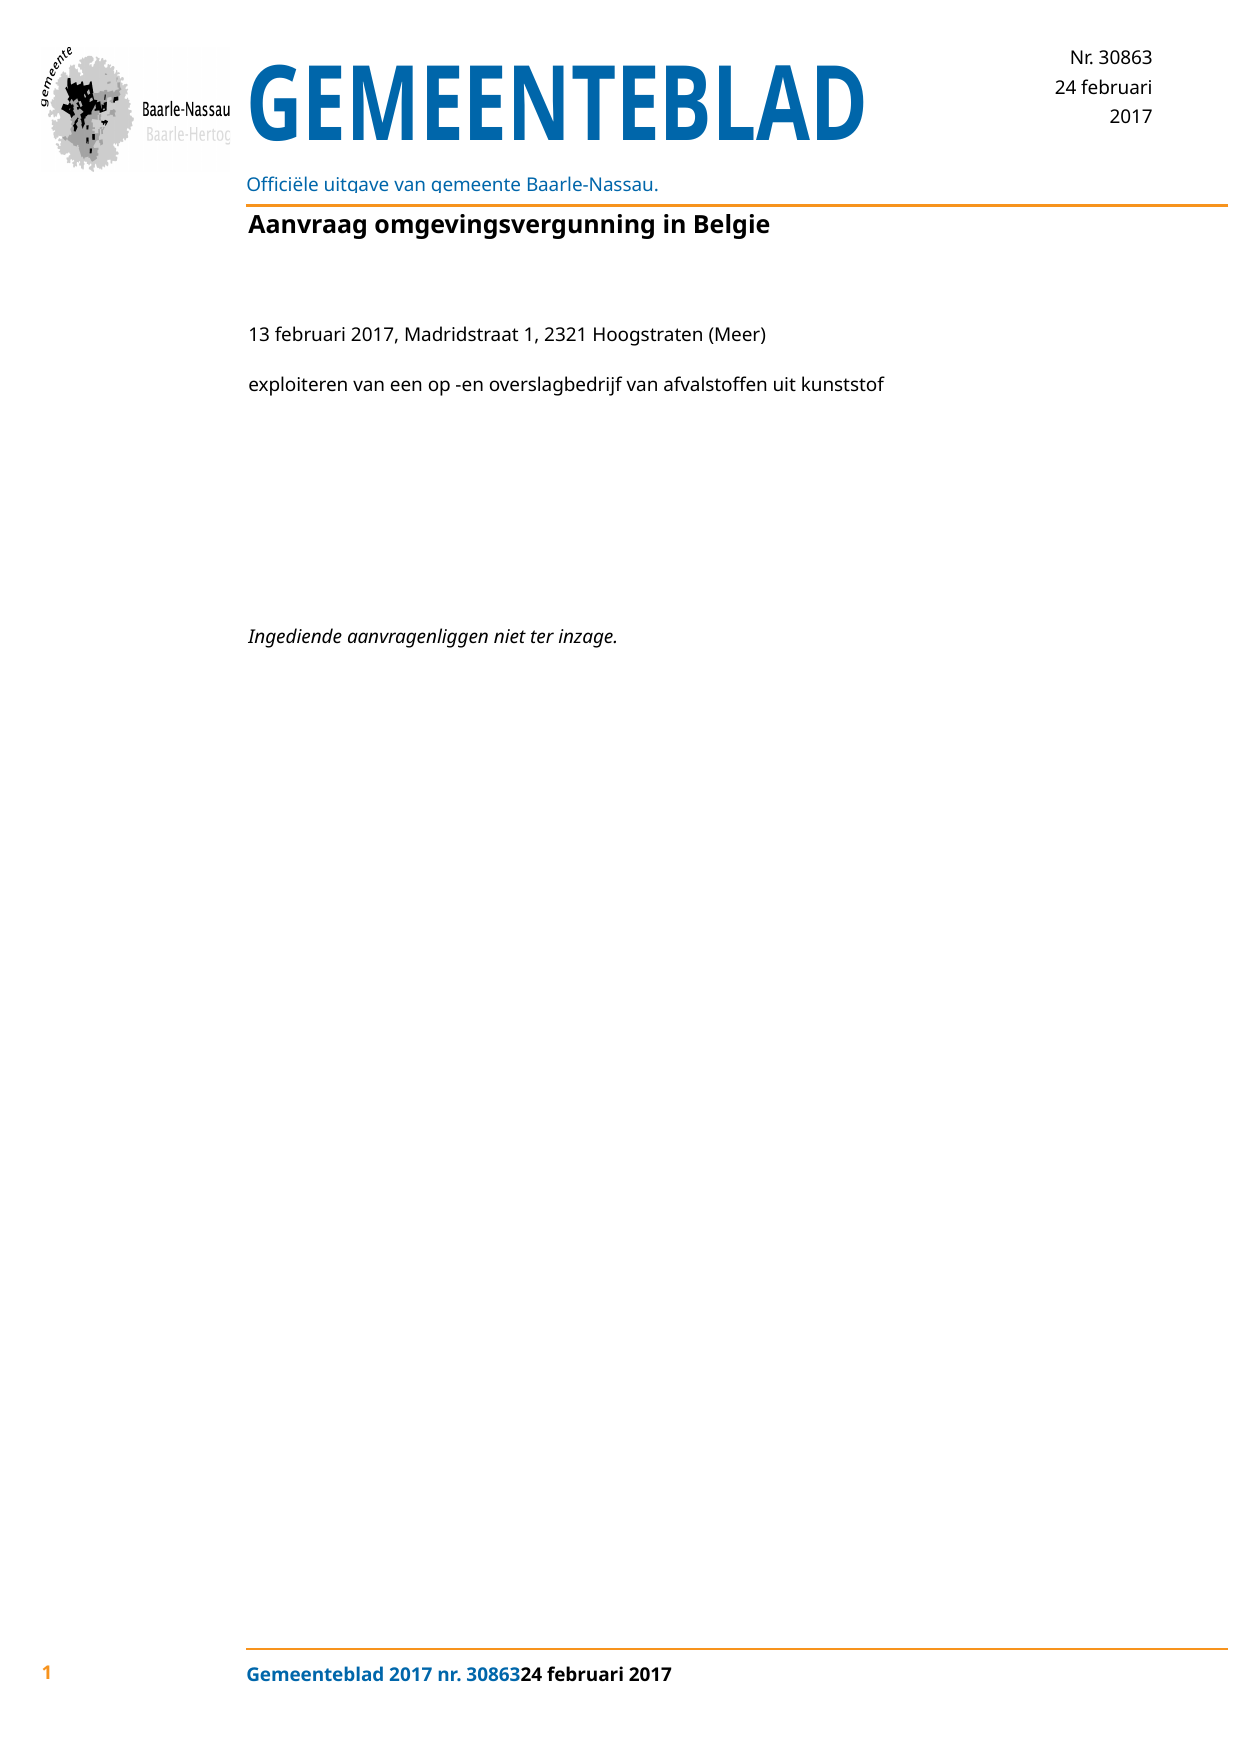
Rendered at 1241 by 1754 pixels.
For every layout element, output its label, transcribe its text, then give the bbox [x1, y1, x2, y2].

text 13 februari 2017, Madridstraat 1, 2321 Hoogstraten (Meer) [248, 321, 1152, 346]
picture [41, 47, 231, 172]
text Ingediende aanvragenliggen niet ter inzage. [248, 623, 1152, 649]
text Aanvraag omgevingsvergunning in Belgie [248, 207, 1152, 241]
text exploiteren van een op -en overslagbedrijf van afvalstoffen uit kunststof [248, 371, 1152, 397]
